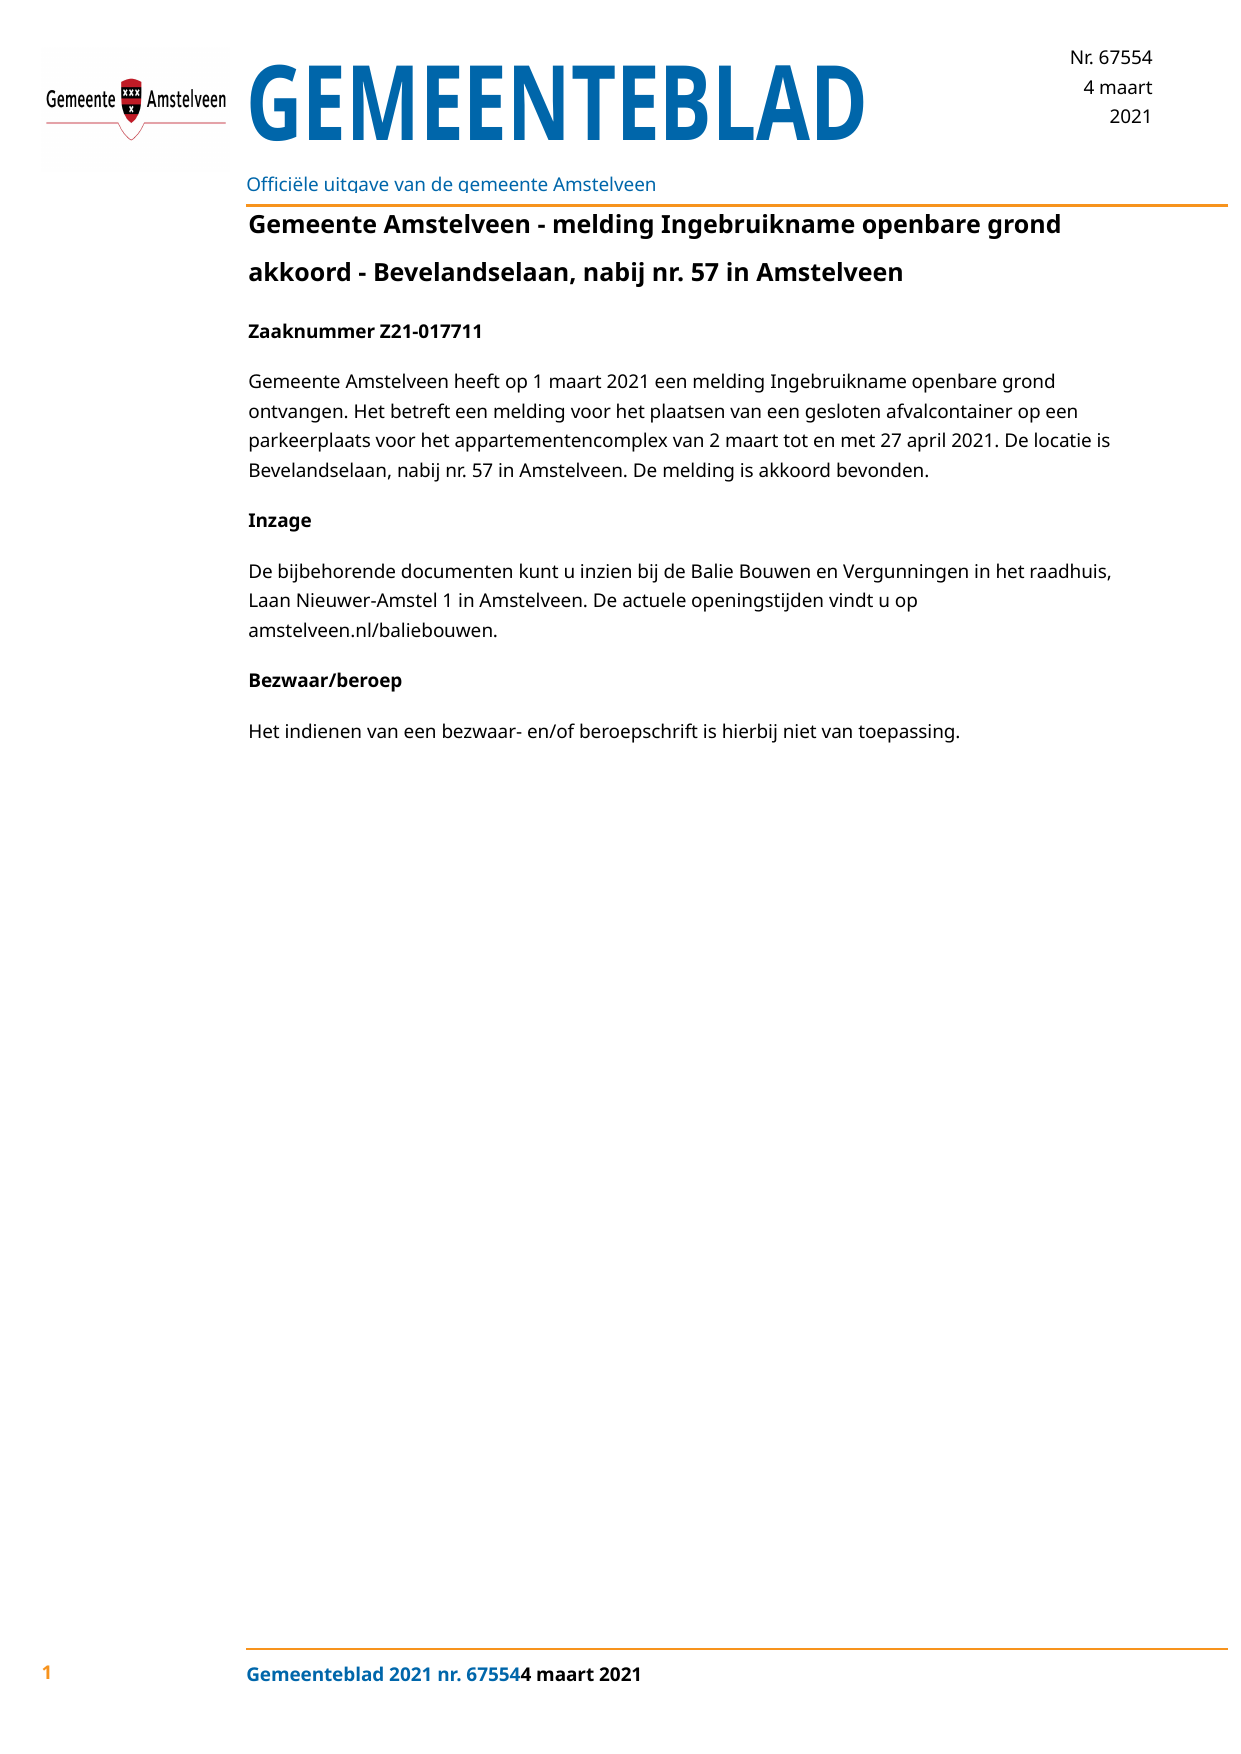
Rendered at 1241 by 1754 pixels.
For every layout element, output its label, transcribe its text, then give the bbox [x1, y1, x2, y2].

text Gemeente Amstelveen - melding Ingebruikname openbare grond akkoord - Bevelandselaan, nabij nr. 57 in Amstelveen [248, 207, 1152, 288]
text Bezwaar/beroep [248, 667, 1152, 693]
text Inzage [248, 507, 1152, 533]
picture [41, 47, 231, 172]
text Gemeente Amstelveen heeft op 1 maart 2021 een melding Ingebruikname openbare grond ontvangen. Het betreft een melding voor het plaatsen van een gesloten afvalcontainer op een parkeerplaats voor het appartementencomplex van 2 maart tot en met 27 april 2021. De locatie is Bevelandselaan, nabij nr. 57 in Amstelveen. De melding is akkoord bevonden. [248, 368, 1152, 483]
text Zaaknummer Z21-017711 [248, 318, 1152, 344]
text Het indienen van een bezwaar- en/of beroepschrift is hierbij niet van toepassing. [248, 718, 1152, 744]
text De bijbehorende documenten kunt u inzien bij de Balie Bouwen en Vergunningen in het raadhuis, Laan Nieuwer-Amstel 1 in Amstelveen. De actuele openingstijden vindt u op amstelveen.nl/baliebouwen. [248, 558, 1152, 643]
